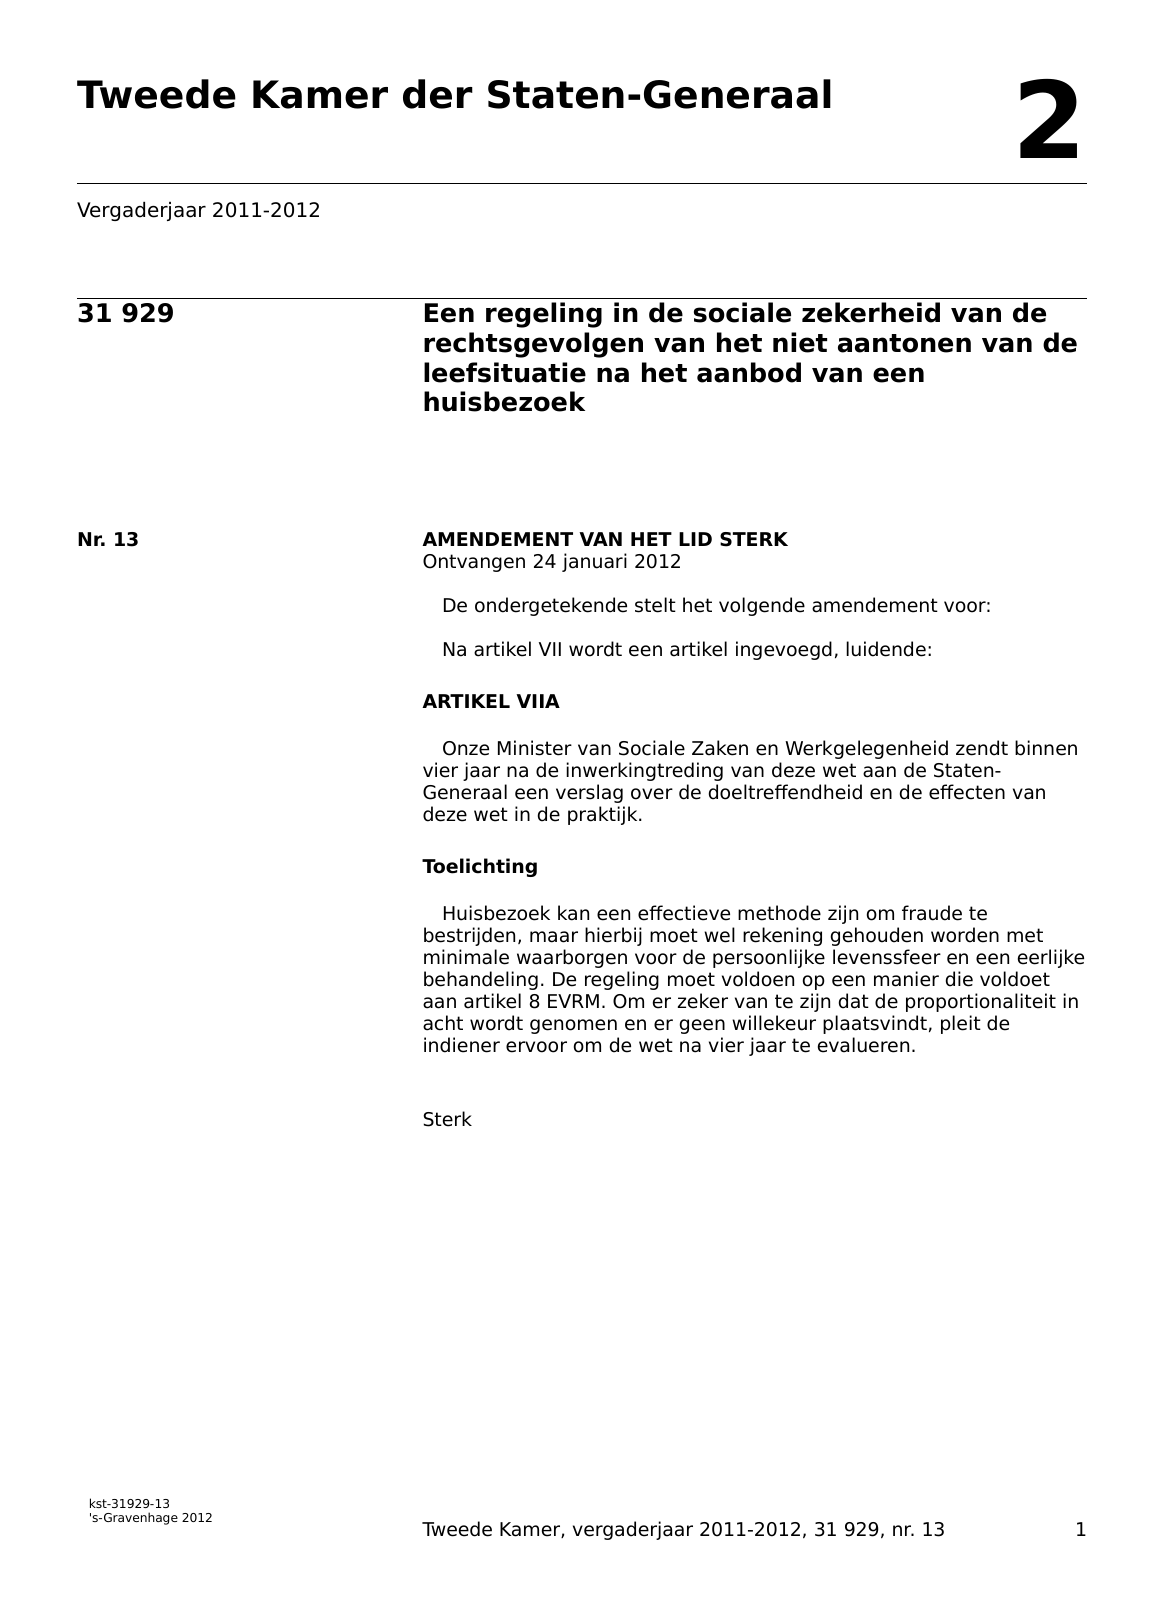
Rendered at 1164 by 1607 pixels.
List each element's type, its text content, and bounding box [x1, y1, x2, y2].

text Ontvangen 24 januari 2012 [422, 551, 1087, 573]
subtitle Nr. 13 AMENDEMENT VAN HET LID STERK [77, 529, 1087, 551]
table_header 2 [886, 59, 1087, 183]
text 's-Gravenhage 2012 [88, 1511, 323, 1525]
text Onze Minister van Sociale Zaken en Werkgelegenheid zendt binnen vier jaar na de inwerkingtreding van deze wet aan de Staten-Generaal een verslag over de doeltreffendheid en de effecten van deze wet in de praktijk. [422, 738, 1087, 826]
table_header Tweede Kamer der Staten-Generaal [77, 59, 886, 183]
subtitle Toelichting [422, 856, 1087, 878]
text Na artikel VII wordt een artikel ingevoegd, luidende: [422, 639, 1087, 661]
table_cell Vergaderjaar 2011-2012 [77, 184, 1087, 298]
subtitle ARTIKEL VIIA [422, 691, 1087, 713]
text De ondergetekende stelt het volgende amendement voor: [422, 595, 1087, 617]
text Sterk [422, 1087, 1087, 1131]
subtitle 31 929 Een regeling in de sociale zekerheid van de rechtsgevolgen van het niet aantonen van de leefsituatie na het aanbod van een huisbezoek [77, 299, 1087, 418]
text Huisbezoek kan een effectieve methode zijn om fraude te bestrijden, maar hierbij moet wel rekening gehouden worden met minimale waarborgen voor de persoonlijke levenssfeer en een eerlijke behandeling. De regeling moet voldoen op een manier die voldoet aan artikel 8 EVRM. Om er zeker van te zijn dat de proportionaliteit in acht wordt genomen en er geen willekeur plaatsvindt, pleit de indiener ervoor om de wet na vier jaar te evalueren. [422, 903, 1087, 1057]
text kst-31929-13 [88, 1497, 323, 1511]
